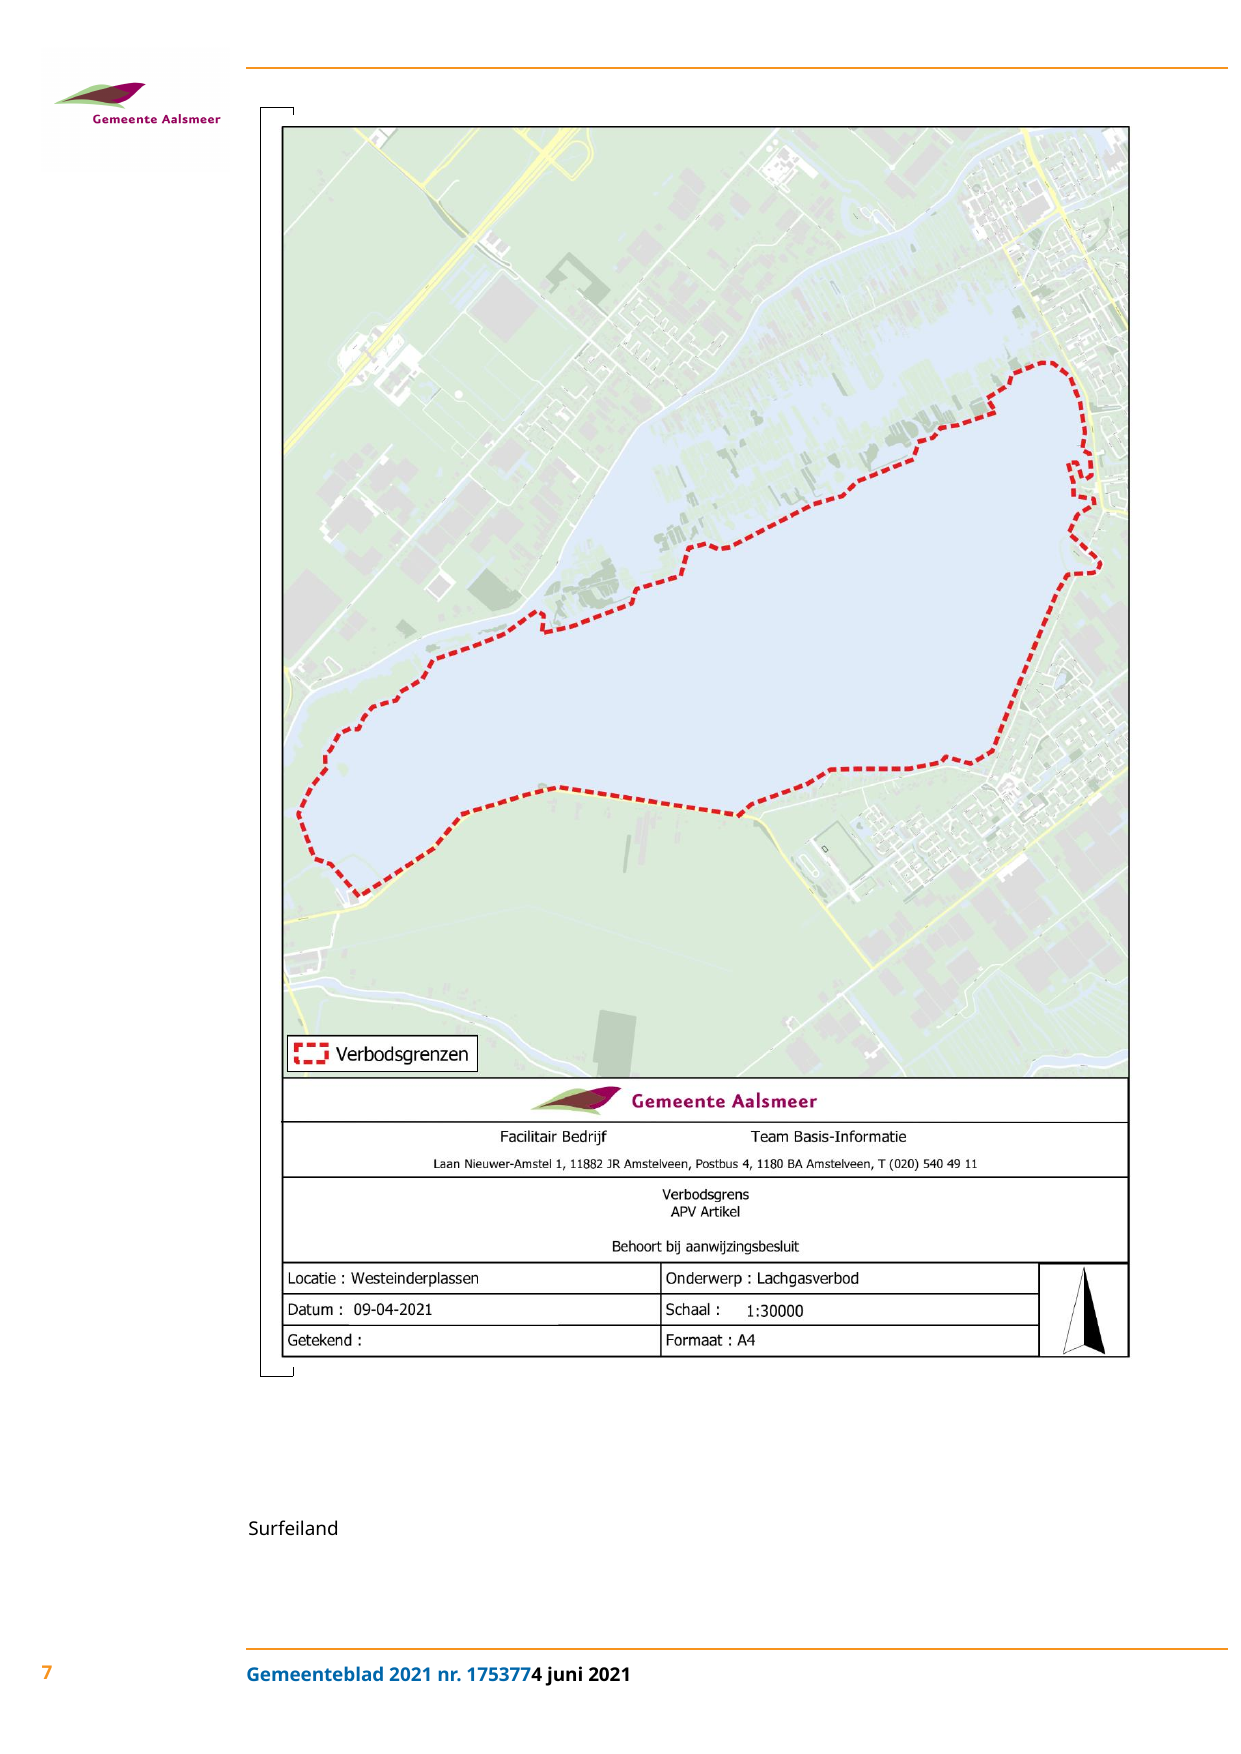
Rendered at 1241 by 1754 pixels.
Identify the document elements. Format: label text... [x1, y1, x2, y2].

picture [41, 47, 231, 172]
picture [268, 115, 1144, 1367]
text Surfeiland [248, 1516, 1152, 1541]
